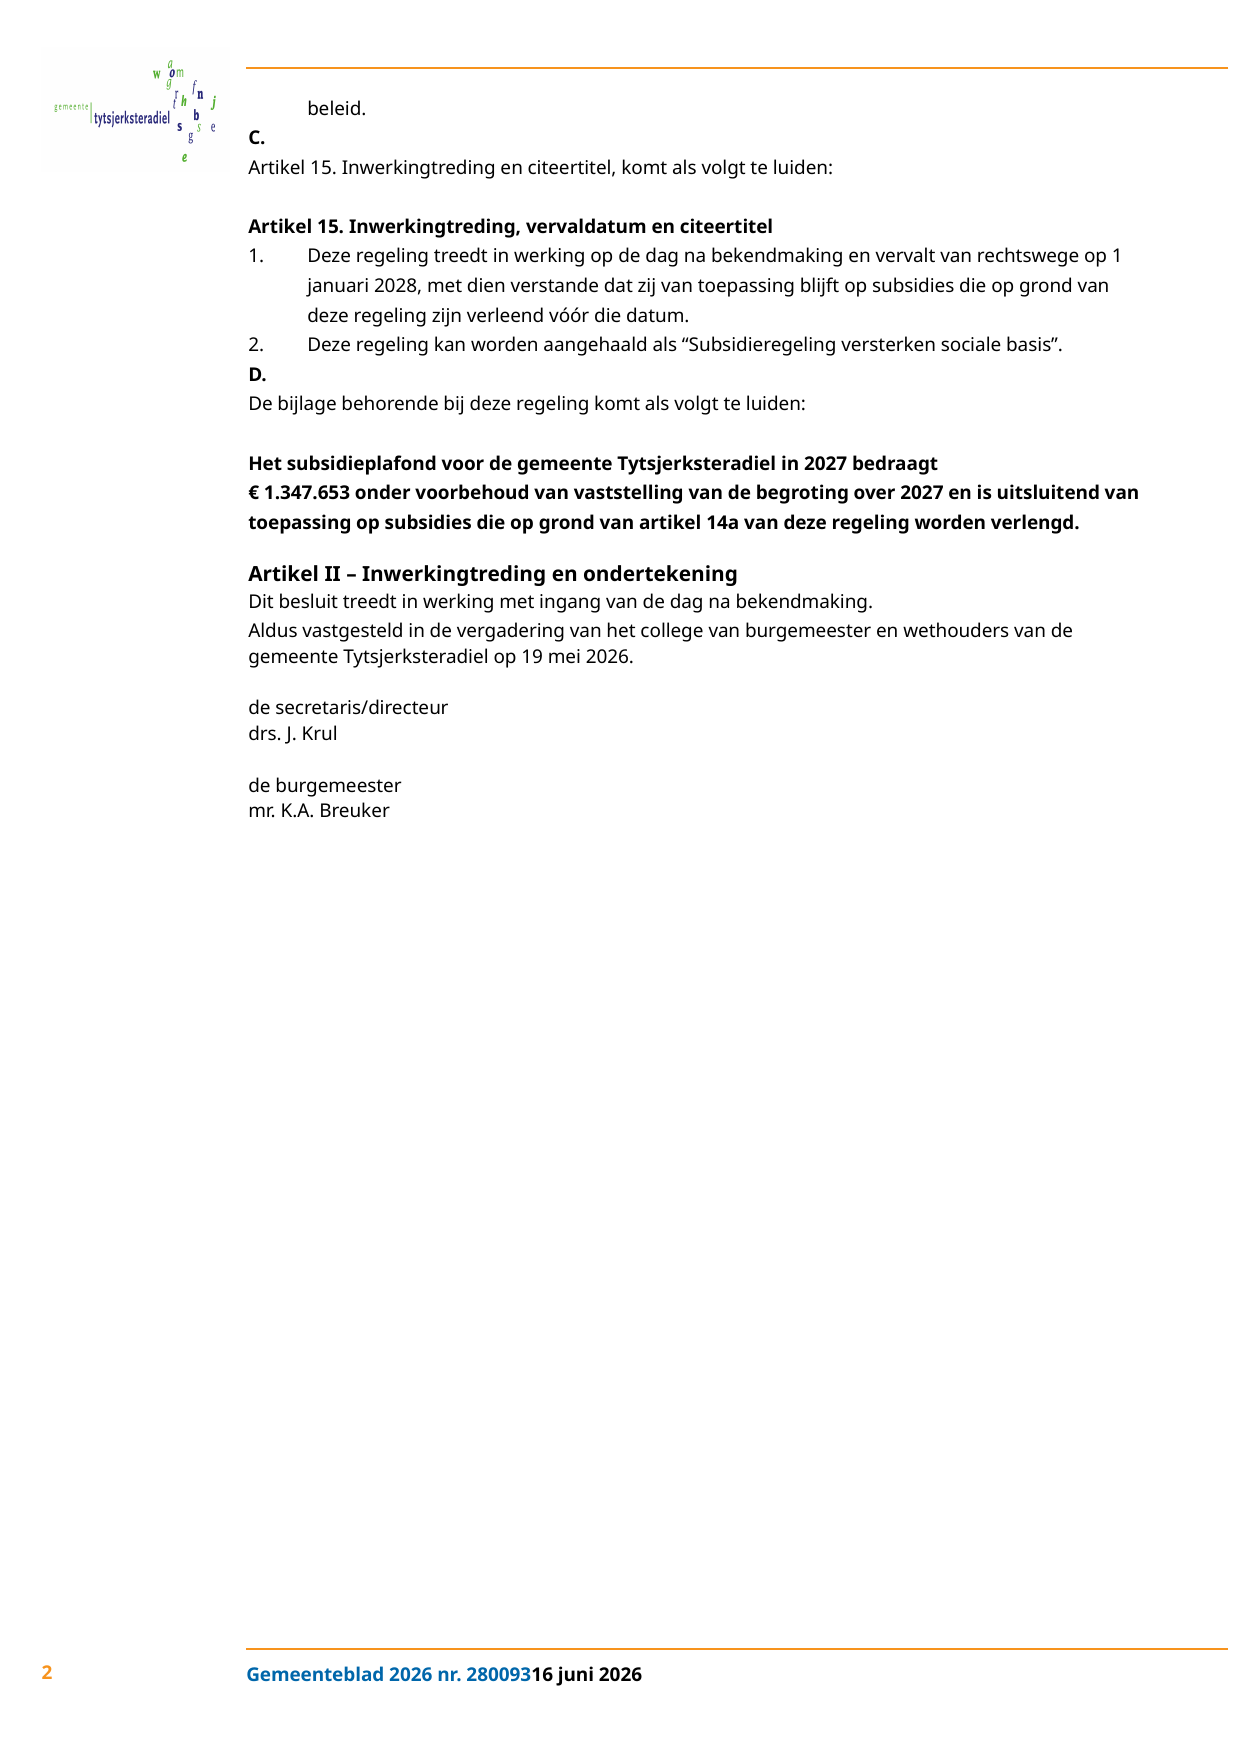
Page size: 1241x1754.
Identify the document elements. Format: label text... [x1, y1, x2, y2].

text Artikel 15. Inwerkingtreding en citeertitel, komt als volgt te luiden: [248, 154, 1152, 180]
text De bijlage behorende bij deze regeling komt als volgt te luiden: [248, 391, 1152, 416]
picture [41, 47, 231, 172]
text Artikel II – Inwerkingtreding en ondertekening [248, 559, 1152, 588]
text D. [248, 361, 1152, 387]
text Dit besluit treedt in werking met ingang van de dag na bekendmaking. [248, 588, 1152, 613]
text Het subsidieplafond voor de gemeente Tytsjerksteradiel in 2027 bedraagt [248, 450, 1152, 476]
text C. [248, 124, 1152, 150]
text de burgemeester [248, 772, 1152, 797]
text Artikel 15. Inwerkingtreding, vervaldatum en citeertitel [248, 213, 1152, 239]
list Deze regeling treedt in werking op de dag na bekendmaking en vervalt van rechtswege op 1 januari 2028, met dien verstande dat zij van toepassing blijft op subsidies die op grond van deze regeling zijn verleend vóór die datum. [248, 243, 1152, 328]
text Aldus vastgesteld in de vergadering van het college van burgemeester en wethouders van de gemeente Tytsjerksteradiel op 19 mei 2026. [248, 617, 1152, 669]
list beleid. [248, 95, 1152, 121]
list Deze regeling kan worden aangehaald als “Subsidieregeling versterken sociale basis”. [248, 331, 1152, 357]
text mr. K.A. Breuker [248, 797, 1152, 823]
text de secretaris/directeur [248, 694, 1152, 720]
text € 1.347.653 onder voorbehoud van vaststelling van de begroting over 2027 en is uitsluitend van toepassing op subsidies die op grond van artikel 14a van deze regeling worden verlengd. [248, 479, 1152, 535]
text drs. J. Krul [248, 720, 1152, 746]
